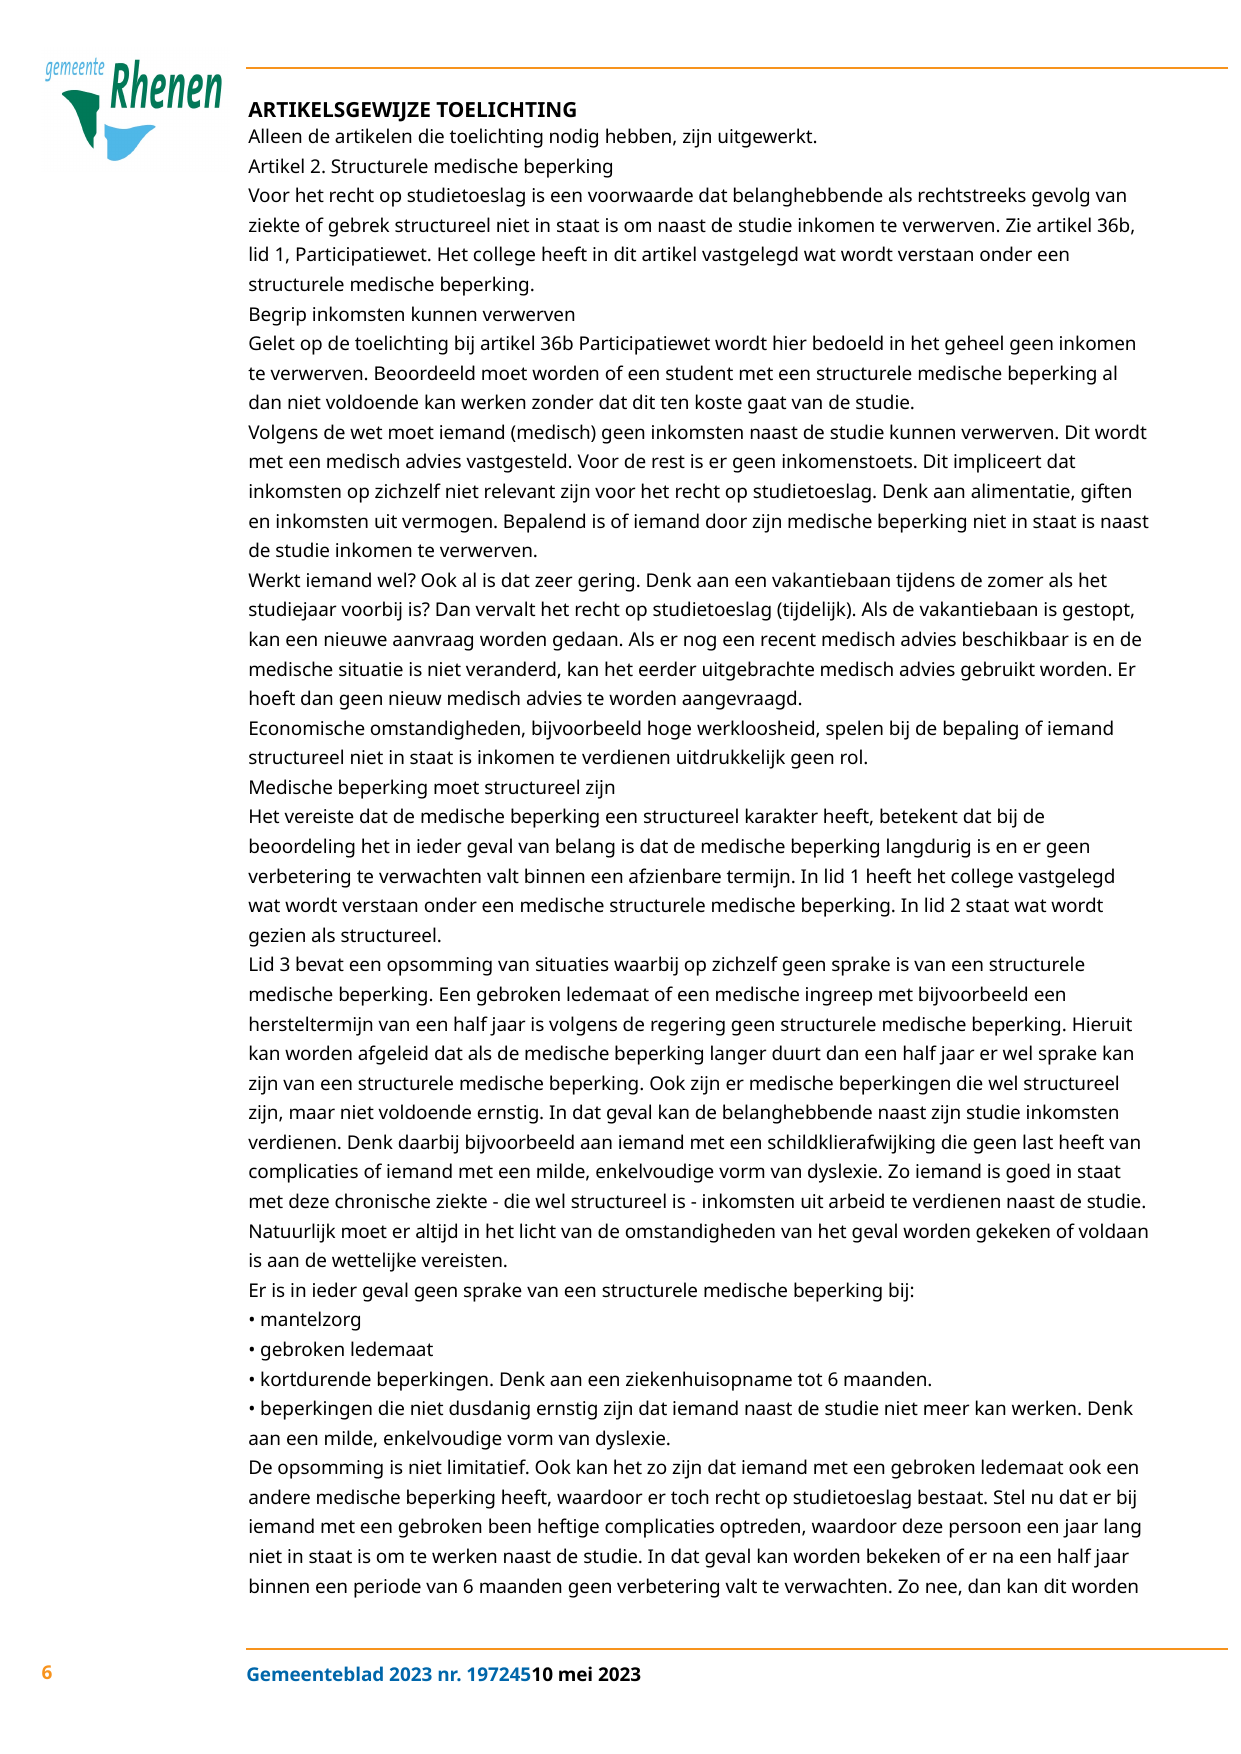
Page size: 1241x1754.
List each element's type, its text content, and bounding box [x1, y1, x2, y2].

text • beperkingen die niet dusdanig ernstig zijn dat iemand naast de studie niet meer kan werken. Denk aan een milde, enkelvoudige vorm van dyslexie. [248, 1395, 1152, 1451]
text Artikel 2. Structurele medische beperking [248, 153, 1152, 179]
text Volgens de wet moet iemand (medisch) geen inkomsten naast de studie kunnen verwerven. Dit wordt met een medisch advies vastgesteld. Voor de rest is er geen inkomenstoets. Dit impliceert dat inkomsten op zichzelf niet relevant zijn voor het recht op studietoeslag. Denk aan alimentatie, giften en inkomsten uit vermogen. Bepalend is of iemand door zijn medische beperking niet in staat is naast de studie inkomen te verwerven. [248, 419, 1152, 563]
text Er is in ieder geval geen sprake van een structurele medische beperking bij: [248, 1277, 1152, 1303]
text Medische beperking moet structureel zijn [248, 774, 1152, 800]
text Alleen de artikelen die toelichting nodig hebben, zijn uitgewerkt. [248, 123, 1152, 149]
text Werkt iemand wel? Ook al is dat zeer gering. Denk aan een vakantiebaan tijdens de zomer als het studiejaar voorbij is? Dan vervalt het recht op studietoeslag (tijdelijk). Als de vakantiebaan is gestopt, kan een nieuwe aanvraag worden gedaan. Als er nog een recent medisch advies beschikbaar is en de medische situatie is niet veranderd, kan het eerder uitgebrachte medisch advies gebruikt worden. Er hoeft dan geen nieuw medisch advies te worden aangevraagd. [248, 567, 1152, 711]
text ARTIKELSGEWIJZE TOELICHTING [248, 95, 1152, 123]
picture [41, 47, 231, 172]
text Gelet op de toelichting bij artikel 36b Participatiewet wordt hier bedoeld in het geheel geen inkomen te verwerven. Beoordeeld moet worden of een student met een structurele medische beperking al dan niet voldoende kan werken zonder dat dit ten koste gaat van de studie. [248, 330, 1152, 415]
text • mantelzorg [248, 1307, 1152, 1332]
text Het vereiste dat de medische beperking een structureel karakter heeft, betekent dat bij de beoordeling het in ieder geval van belang is dat de medische beperking langdurig is en er geen verbetering te verwachten valt binnen een afzienbare termijn. In lid 1 heeft het college vastgelegd wat wordt verstaan onder een medische structurele medische beperking. In lid 2 staat wat wordt gezien als structureel. [248, 804, 1152, 948]
text De opsomming is niet limitatief. Ook kan het zo zijn dat iemand met een gebroken ledemaat ook een andere medische beperking heeft, waardoor er toch recht op studietoeslag bestaat. Stel nu dat er bij iemand met een gebroken been heftige complicaties optreden, waardoor deze persoon een jaar lang niet in staat is om te werken naast de studie. In dat geval kan worden bekeken of er na een half jaar binnen een periode van 6 maanden geen verbetering valt te verwachten. Zo nee, dan kan dit worden [248, 1454, 1152, 1599]
text Begrip inkomsten kunnen verwerven [248, 301, 1152, 327]
text • kortdurende beperkingen. Denk aan een ziekenhuisopname tot 6 maanden. [248, 1366, 1152, 1392]
text Economische omstandigheden, bijvoorbeeld hoge werkloosheid, spelen bij de bepaling of iemand structureel niet in staat is inkomen te verdienen uitdrukkelijk geen rol. [248, 715, 1152, 770]
text • gebroken ledemaat [248, 1336, 1152, 1362]
text Voor het recht op studietoeslag is een voorwaarde dat belanghebbende als rechtstreeks gevolg van ziekte of gebrek structureel niet in staat is om naast de studie inkomen te verwerven. Zie artikel 36b, lid 1, Participatiewet. Het college heeft in dit artikel vastgelegd wat wordt verstaan onder een structurele medische beperking. [248, 182, 1152, 297]
text Lid 3 bevat een opsomming van situaties waarbij op zichzelf geen sprake is van een structurele medische beperking. Een gebroken ledemaat of een medische ingreep met bijvoorbeeld een hersteltermijn van een half jaar is volgens de regering geen structurele medische beperking. Hieruit kan worden afgeleid dat als de medische beperking langer duurt dan een half jaar er wel sprake kan zijn van een structurele medische beperking. Ook zijn er medische beperkingen die wel structureel zijn, maar niet voldoende ernstig. In dat geval kan de belanghebbende naast zijn studie inkomsten verdienen. Denk daarbij bijvoorbeeld aan iemand met een schildklierafwijking die geen last heeft van complicaties of iemand met een milde, enkelvoudige vorm van dyslexie. Zo iemand is goed in staat met deze chronische ziekte - die wel structureel is - inkomsten uit arbeid te verdienen naast de studie. Natuurlijk moet er altijd in het licht van de omstandigheden van het geval worden gekeken of voldaan is aan de wettelijke vereisten. [248, 952, 1152, 1273]
